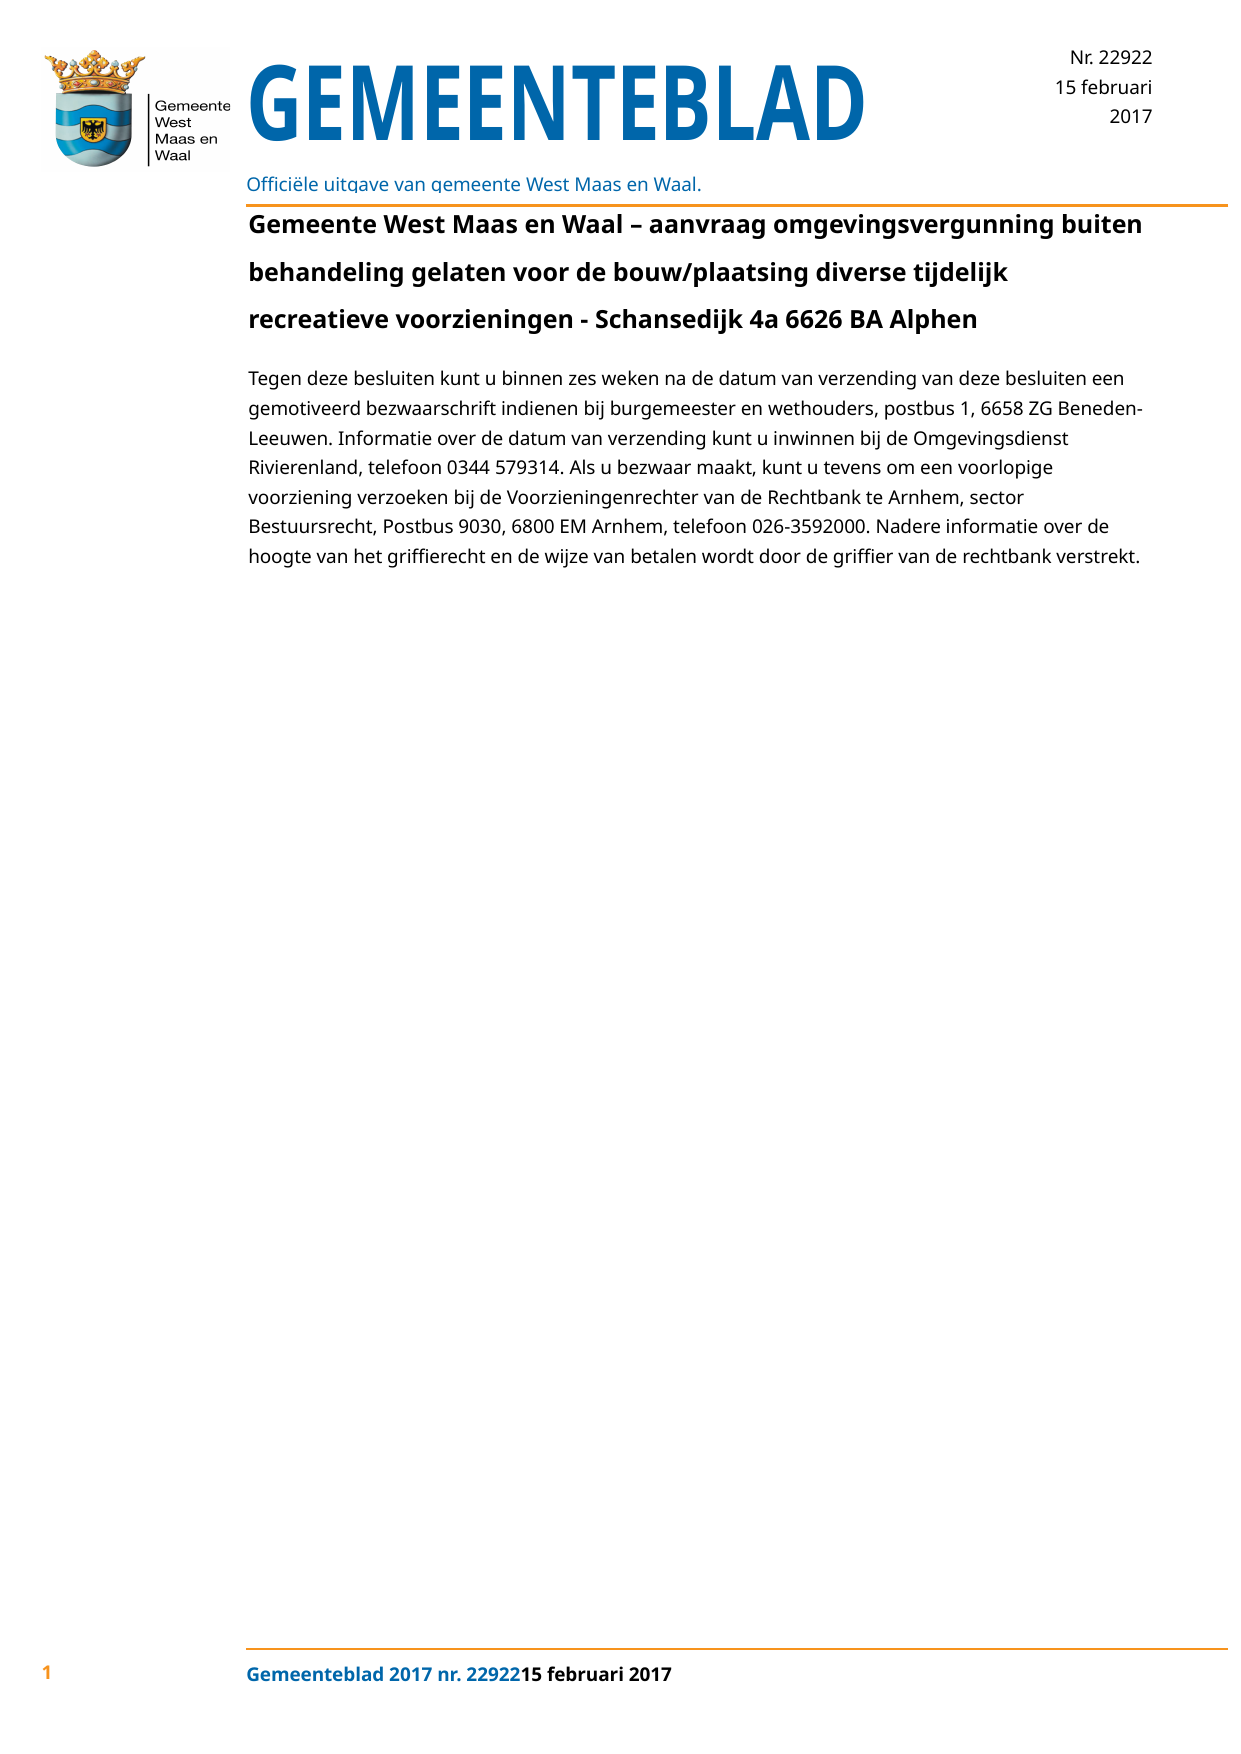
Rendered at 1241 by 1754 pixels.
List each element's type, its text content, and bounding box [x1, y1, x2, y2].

picture [41, 47, 231, 172]
text Gemeente West Maas en Waal – aanvraag omgevingsvergunning buiten behandeling gelaten voor de bouw/plaatsing diverse tijdelijk recreatieve voorzieningen - Schansedijk 4a 6626 BA Alphen [248, 207, 1152, 336]
text Tegen deze besluiten kunt u binnen zes weken na de datum van verzending van deze besluiten een gemotiveerd bezwaarschrift indienen bij burgemeester en wethouders, postbus 1, 6658 ZG Beneden-Leeuwen. Informatie over de datum van verzending kunt u inwinnen bij de Omgevingsdienst Rivierenland, telefoon 0344 579314. Als u bezwaar maakt, kunt u tevens om een voorlopige voorziening verzoeken bij de Voorzieningenrechter van de Rechtbank te Arnhem, sector Bestuursrecht, Postbus 9030, 6800 EM Arnhem, telefoon 026-3592000. Nadere informatie over de hoogte van het griffierecht en de wijze van betalen wordt door de griffier van de rechtbank verstrekt. [248, 366, 1152, 569]
